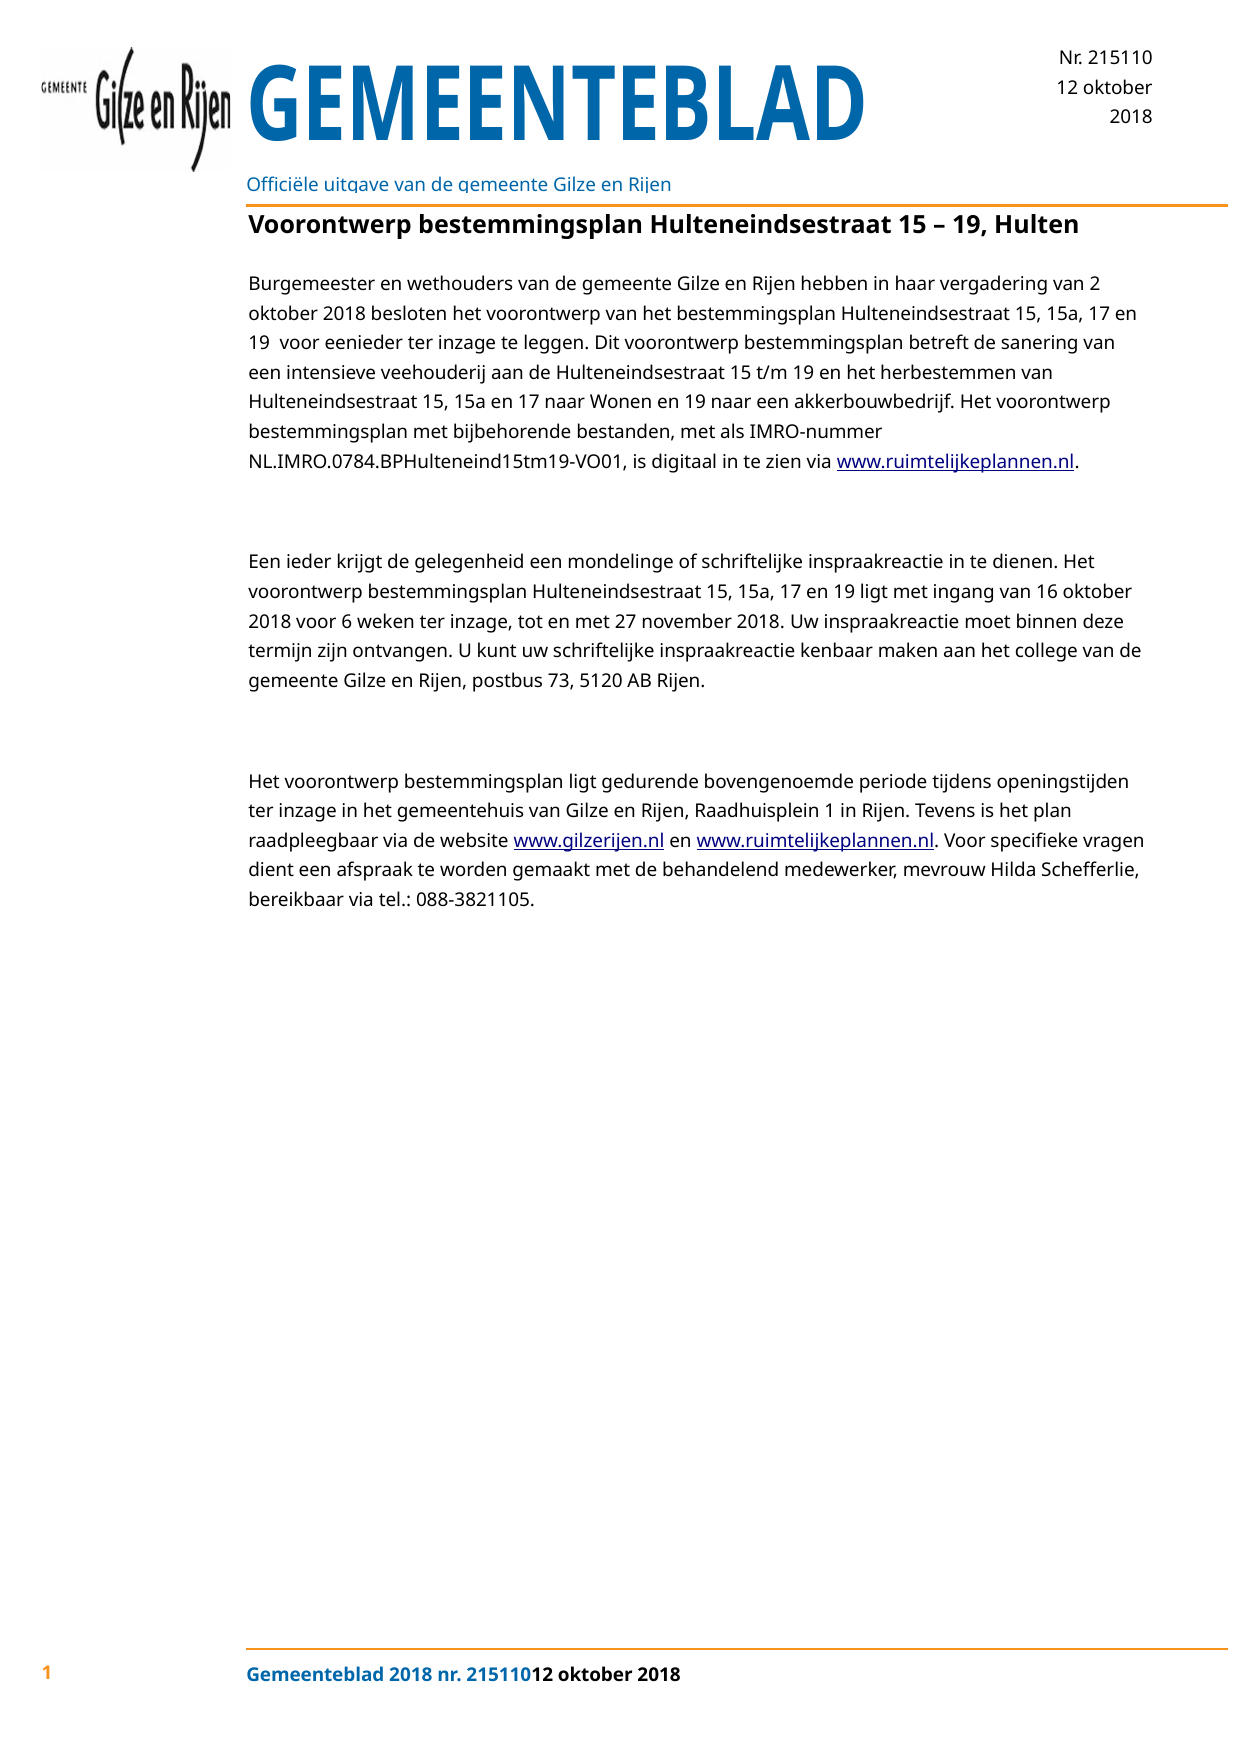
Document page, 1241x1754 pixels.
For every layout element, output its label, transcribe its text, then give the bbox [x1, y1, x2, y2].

picture [41, 47, 231, 172]
text Het voorontwerp bestemmingsplan ligt gedurende bovengenoemde periode tijdens openingstijden ter inzage in het gemeentehuis van Gilze en Rijen, Raadhuisplein 1 in Rijen. Tevens is het plan raadpleegbaar via de website www.gilzerijen.nl en www.ruimtelijkeplannen.nl. Voor specifieke vragen dient een afspraak te worden gemaakt met de behandelend medewerker, mevrouw Hilda Schefferlie, bereikbaar via tel.: 088-3821105. [248, 768, 1152, 912]
text Een ieder krijgt de gelegenheid een mondelinge of schriftelijke inspraakreactie in te dienen. Het voorontwerp bestemmingsplan Hulteneindsestraat 15, 15a, 17 en 19 ligt met ingang van 16 oktober 2018 voor 6 weken ter inzage, tot en met 27 november 2018. Uw inspraakreactie moet binnen deze termijn zijn ontvangen. U kunt uw schriftelijke inspraakreactie kenbaar maken aan het college van de gemeente Gilze en Rijen, postbus 73, 5120 AB Rijen. [248, 549, 1152, 693]
text Voorontwerp bestemmingsplan Hulteneindsestraat 15 – 19, Hulten [248, 207, 1152, 241]
text Burgemeester en wethouders van de gemeente Gilze en Rijen hebben in haar vergadering van 2 oktober 2018 besloten het voorontwerp van het bestemmingsplan Hulteneindsestraat 15, 15a, 17 en 19 voor eenieder ter inzage te leggen. Dit voorontwerp bestemmingsplan betreft de sanering van een intensieve veehouderij aan de Hulteneindsestraat 15 t/m 19 en het herbestemmen van Hulteneindsestraat 15, 15a en 17 naar Wonen en 19 naar een akkerbouwbedrijf. Het voorontwerp bestemmingsplan met bijbehorende bestanden, met als IMRO-nummer NL.IMRO.0784.BPHulteneind15tm19-VO01, is digitaal in te zien via www.ruimtelijkeplannen.nl. [248, 270, 1152, 473]
